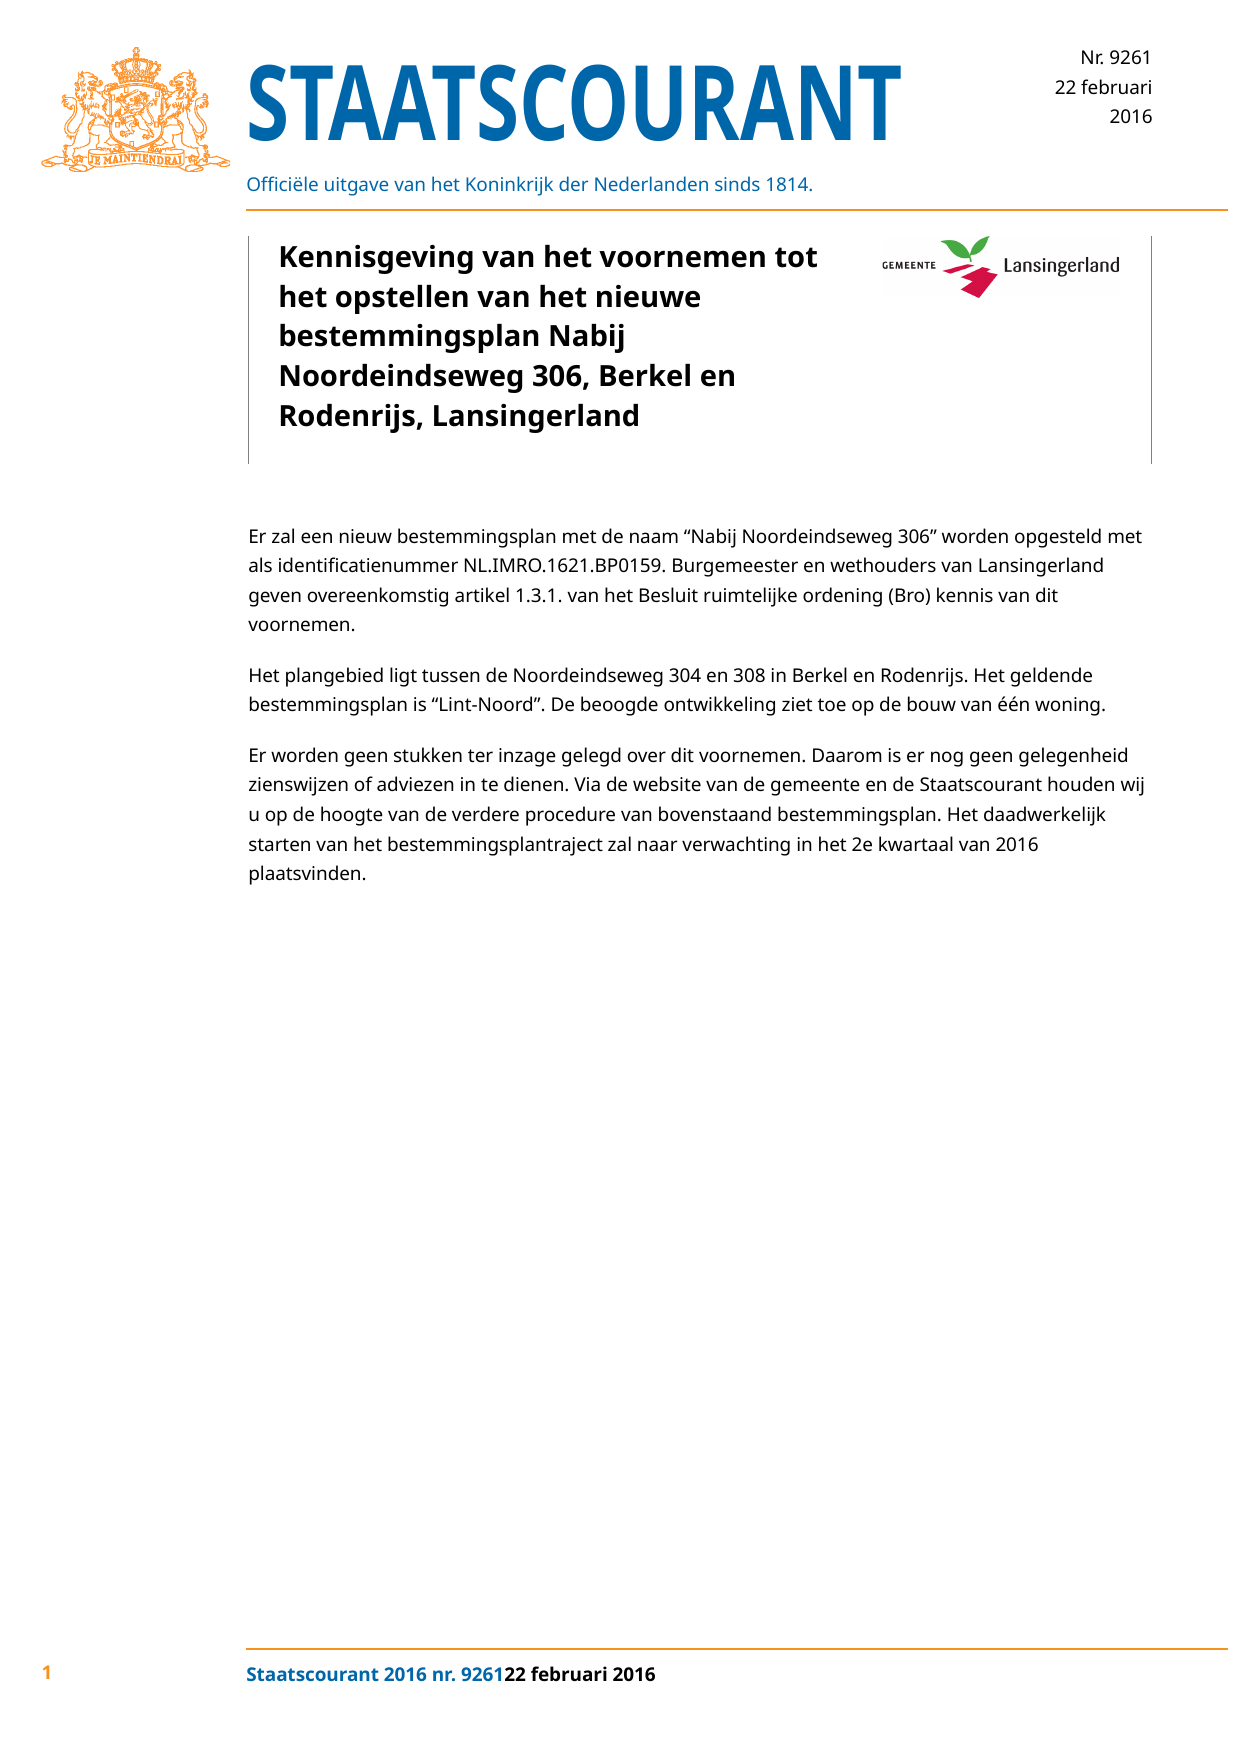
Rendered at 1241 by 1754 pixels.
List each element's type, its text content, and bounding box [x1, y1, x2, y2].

table_header [850, 236, 1151, 464]
picture [41, 47, 231, 172]
text Er worden geen stukken ter inzage gelegd over dit voornemen. Daarom is er nog geen gelegenheid zienswijzen of adviezen in te dienen. Via de website van de gemeente en de Staatscourant houden wij u op de hoogte van de verdere procedure van bovenstaand bestemmingsplan. Het daadwerkelijk starten van het bestemmingsplantraject zal naar verwachting in het 2e kwartaal van 2016 plaatsvinden. [248, 742, 1152, 886]
table_header Kennisgeving van het voornemen tot het opstellen van het nieuwe bestemmingsplan Nabij Noordeindseweg 306, Berkel en Rodenrijs, Lansingerland [249, 236, 850, 464]
picture [882, 236, 1119, 298]
text Er zal een nieuw bestemmingsplan met de naam “Nabij Noordeindseweg 306” worden opgesteld met als identificatienummer NL.IMRO.1621.BP0159. Burgemeester en wethouders van Lansingerland geven overeenkomstig artikel 1.3.1. van het Besluit ruimtelijke ordening (Bro) kennis van dit voornemen. [248, 523, 1152, 637]
text Het plangebied ligt tussen de Noordeindseweg 304 en 308 in Berkel en Rodenrijs. Het geldende bestemmingsplan is “Lint-Noord”. De beoogde ontwikkeling ziet toe op de bouw van één woning. [248, 662, 1152, 717]
